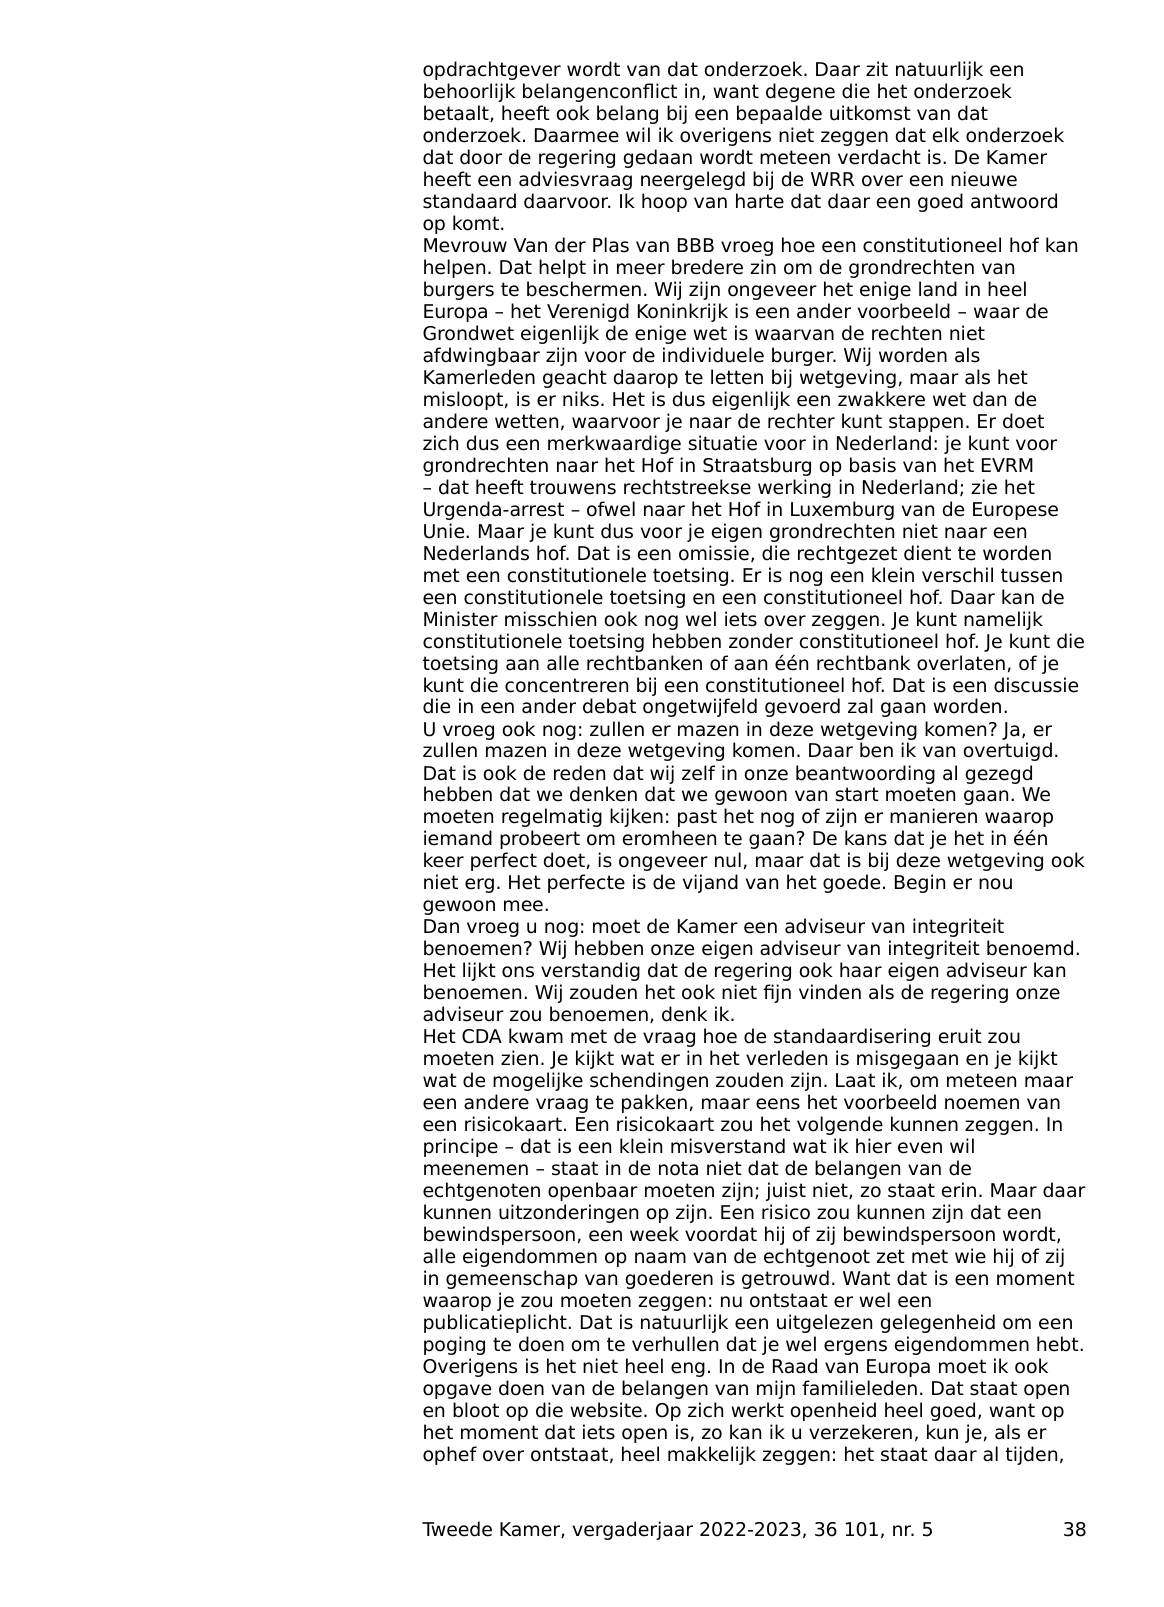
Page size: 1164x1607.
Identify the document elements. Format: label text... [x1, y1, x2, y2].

text U vroeg ook nog: zullen er mazen in deze wetgeving komen? Ja, er zullen mazen in deze wetgeving komen. Daar ben ik van overtuigd. Dat is ook de reden dat wij zelf in onze beantwoording al gezegd hebben dat we denken dat we gewoon van start moeten gaan. We moeten regelmatig kijken: past het nog of zijn er manieren waarop iemand probeert om eromheen te gaan? De kans dat je het in één keer perfect doet, is ongeveer nul, maar dat is bij deze wetgeving ook niet erg. Het perfecte is de vijand van het goede. Begin er nou gewoon mee. [422, 718, 1087, 916]
text Dan vroeg u nog: moet de Kamer een adviseur van integriteit benoemen? Wij hebben onze eigen adviseur van integriteit benoemd. Het lijkt ons verstandig dat de regering ook haar eigen adviseur kan benoemen. Wij zouden het ook niet fijn vinden als de regering onze adviseur zou benoemen, denk ik. [422, 916, 1087, 1026]
text Overigens is het niet heel eng. In de Raad van Europa moet ik ook opgave doen van de belangen van mijn familieleden. Dat staat open en bloot op die website. Op zich werkt openheid heel goed, want op het moment dat iets open is, zo kan ik u verzekeren, kun je, als er ophef over ontstaat, heel makkelijk zeggen: het staat daar al tijden, [422, 1356, 1087, 1466]
text Mevrouw Van der Plas van BBB vroeg hoe een constitutioneel hof kan helpen. Dat helpt in meer bredere zin om de grondrechten van burgers te beschermen. Wij zijn ongeveer het enige land in heel Europa – het Verenigd Koninkrijk is een ander voorbeeld – waar de Grondwet eigenlijk de enige wet is waarvan de rechten niet afdwingbaar zijn voor de individuele burger. Wij worden als Kamerleden geacht daarop te letten bij wetgeving, maar als het misloopt, is er niks. Het is dus eigenlijk een zwakkere wet dan de andere wetten, waarvoor je naar de rechter kunt stappen. Er doet zich dus een merkwaardige situatie voor in Nederland: je kunt voor grondrechten naar het Hof in Straatsburg op basis van het EVRM – dat heeft trouwens rechtstreekse werking in Nederland; zie het Urgenda-arrest – ofwel naar het Hof in Luxemburg van de Europese Unie. Maar je kunt dus voor je eigen grondrechten niet naar een Nederlands hof. Dat is een omissie, die rechtgezet dient te worden met een constitutionele toetsing. Er is nog een klein verschil tussen een constitutionele toetsing en een constitutioneel hof. Daar kan de Minister misschien ook nog wel iets over zeggen. Je kunt namelijk constitutionele toetsing hebben zonder constitutioneel hof. Je kunt die toetsing aan alle rechtbanken of aan één rechtbank overlaten, of je kunt die concentreren bij een constitutioneel hof. Dat is een discussie die in een ander debat ongetwijfeld gevoerd zal gaan worden. [422, 235, 1087, 718]
text opdrachtgever wordt van dat onderzoek. Daar zit natuurlijk een behoorlijk belangenconflict in, want degene die het onderzoek betaalt, heeft ook belang bij een bepaalde uitkomst van dat onderzoek. Daarmee wil ik overigens niet zeggen dat elk onderzoek dat door de regering gedaan wordt meteen verdacht is. De Kamer heeft een adviesvraag neergelegd bij de WRR over een nieuwe standaard daarvoor. Ik hoop van harte dat daar een goed antwoord op komt. [422, 59, 1087, 235]
text Het CDA kwam met de vraag hoe de standaardisering eruit zou moeten zien. Je kijkt wat er in het verleden is misgegaan en je kijkt wat de mogelijke schendingen zouden zijn. Laat ik, om meteen maar een andere vraag te pakken, maar eens het voorbeeld noemen van een risicokaart. Een risicokaart zou het volgende kunnen zeggen. In principe – dat is een klein misverstand wat ik hier even wil meenemen – staat in de nota niet dat de belangen van de echtgenoten openbaar moeten zijn; juist niet, zo staat erin. Maar daar kunnen uitzonderingen op zijn. Een risico zou kunnen zijn dat een bewindspersoon, een week voordat hij of zij bewindspersoon wordt, alle eigendommen op naam van de echtgenoot zet met wie hij of zij in gemeenschap van goederen is getrouwd. Want dat is een moment waarop je zou moeten zeggen: nu ontstaat er wel een publicatieplicht. Dat is natuurlijk een uitgelezen gelegenheid om een poging te doen om te verhullen dat je wel ergens eigendommen hebt. [422, 1026, 1087, 1356]
